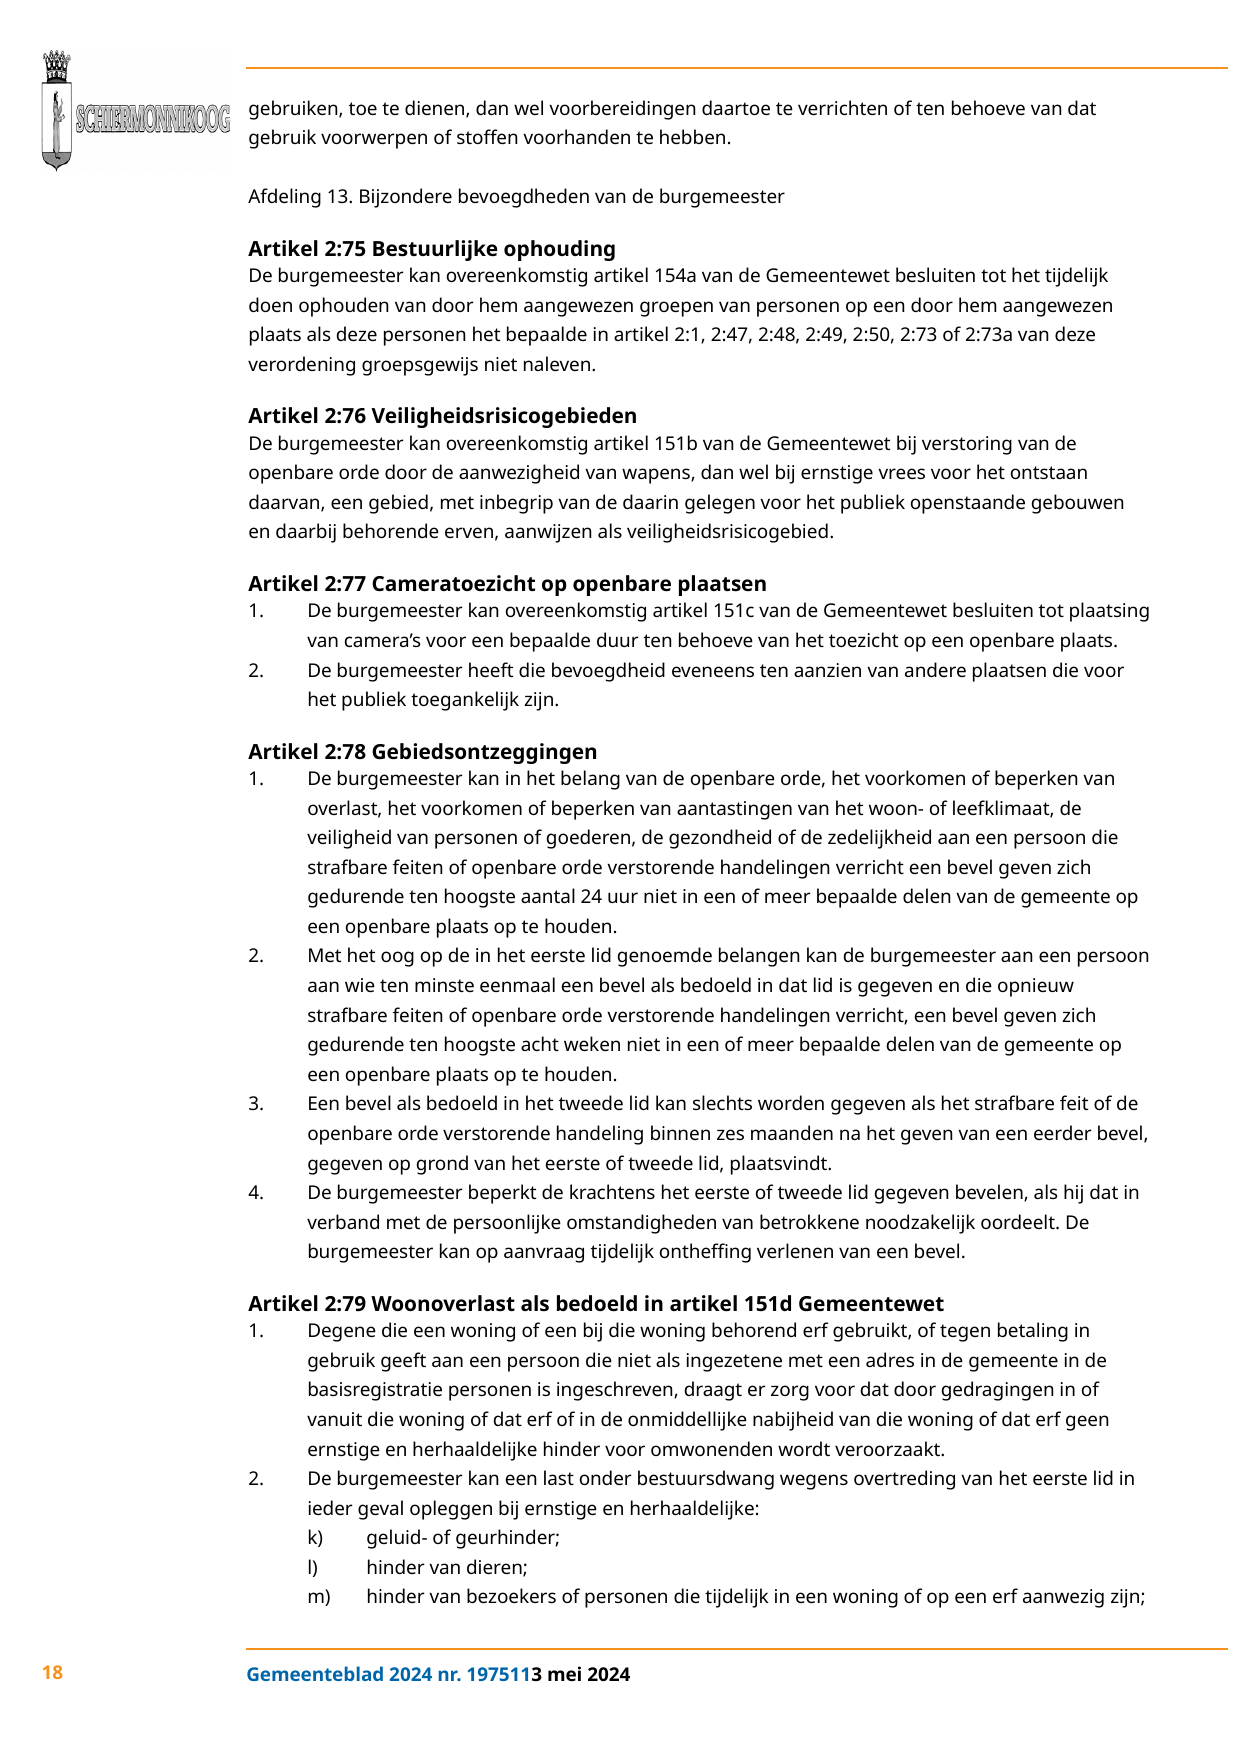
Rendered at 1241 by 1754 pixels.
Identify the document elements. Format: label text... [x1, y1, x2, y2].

text De burgemeester kan overeenkomstig artikel 154a van de Gemeentewet besluiten tot het tijdelijk doen ophouden van door hem aangewezen groepen van personen op een door hem aangewezen plaats als deze personen het bepaalde in artikel 2:1, 2:47, 2:48, 2:49, 2:50, 2:73 of 2:73a van deze verordening groepsgewijs niet naleven. [248, 262, 1152, 377]
text De burgemeester kan overeenkomstig artikel 151b van de Gemeentewet bij verstoring van de openbare orde door de aanwezigheid van wapens, dan wel bij ernstige vrees voor het ontstaan daarvan, een gebied, met inbegrip van de daarin gelegen voor het publiek openstaande gebouwen en daarbij behorende erven, aanwijzen als veiligheidsrisicogebied. [248, 430, 1152, 544]
list De burgemeester kan in het belang van de openbare orde, het voorkomen of beperken van overlast, het voorkomen of beperken van aantastingen van het woon- of leefklimaat, de veiligheid van personen of goederen, de gezondheid of de zedelijkheid aan een persoon die strafbare feiten of openbare orde verstorende handelingen verricht een bevel geven zich gedurende ten hoogste aantal 24 uur niet in een of meer bepaalde delen van de gemeente op een openbare plaats op te houden. [248, 765, 1152, 939]
list Een bevel als bedoeld in het tweede lid kan slechts worden gegeven als het strafbare feit of de openbare orde verstorende handeling binnen zes maanden na het geven van een eerder bevel, gegeven op grond van het eerste of tweede lid, plaatsvindt. [248, 1091, 1152, 1176]
list De burgemeester kan overeenkomstig artikel 151c van de Gemeentewet besluiten tot plaatsing van camera’s voor een bepaalde duur ten behoeve van het toezicht op een openbare plaats. [248, 598, 1152, 653]
list geluid- of geurhinder; [307, 1524, 1152, 1550]
text Artikel 2:78 Gebiedsontzeggingen [248, 737, 1152, 765]
list De burgemeester beperkt de krachtens het eerste of tweede lid gegeven bevelen, als hij dat in verband met de persoonlijke omstandigheden van betrokkene noodzakelijk oordeelt. De burgemeester kan op aanvraag tijdelijk ontheffing verlenen van een bevel. [248, 1179, 1152, 1264]
list Degene die een woning of een bij die woning behorend erf gebruikt, of tegen betaling in gebruik geeft aan een persoon die niet als ingezetene met een adres in de gemeente in de basisregistratie personen is ingeschreven, draagt er zorg voor dat door gedragingen in of vanuit die woning of dat erf of in de onmiddellijke nabijheid van die woning of dat erf geen ernstige en herhaaldelijke hinder voor omwonenden wordt veroorzaakt. [248, 1317, 1152, 1461]
list hinder van bezoekers of personen die tijdelijk in een woning of op een erf aanwezig zijn; [307, 1584, 1152, 1609]
text Artikel 2:77 Cameratoezicht op openbare plaatsen [248, 569, 1152, 598]
list Met het oog op de in het eerste lid genoemde belangen kan de burgemeester aan een persoon aan wie ten minste eenmaal een bevel als bedoeld in dat lid is gegeven en die opnieuw strafbare feiten of openbare orde verstorende handelingen verricht, een bevel geven zich gedurende ten hoogste acht weken niet in een of meer bepaalde delen van de gemeente op een openbare plaats op te houden. [248, 943, 1152, 1087]
list De burgemeester heeft die bevoegdheid eveneens ten aanzien van andere plaatsen die voor het publiek toegankelijk zijn. [248, 657, 1152, 712]
text Afdeling 13. Bijzondere bevoegdheden van de burgemeester [248, 183, 1152, 209]
text Artikel 2:79 Woonoverlast als bedoeld in artikel 151d Gemeentewet [248, 1289, 1152, 1317]
picture [41, 47, 231, 172]
list De burgemeester kan een last onder bestuursdwang wegens overtreding van het eerste lid in ieder geval opleggen bij ernstige en herhaaldelijke: [248, 1465, 1152, 1521]
text Artikel 2:76 Veiligheidsrisicogebieden [248, 402, 1152, 430]
list hinder van dieren; [307, 1554, 1152, 1580]
text gebruiken, toe te dienen, dan wel voorbereidingen daartoe te verrichten of ten behoeve van dat gebruik voorwerpen of stoffen voorhanden te hebben. [248, 95, 1152, 150]
text Artikel 2:75 Bestuurlijke ophouding [248, 234, 1152, 262]
